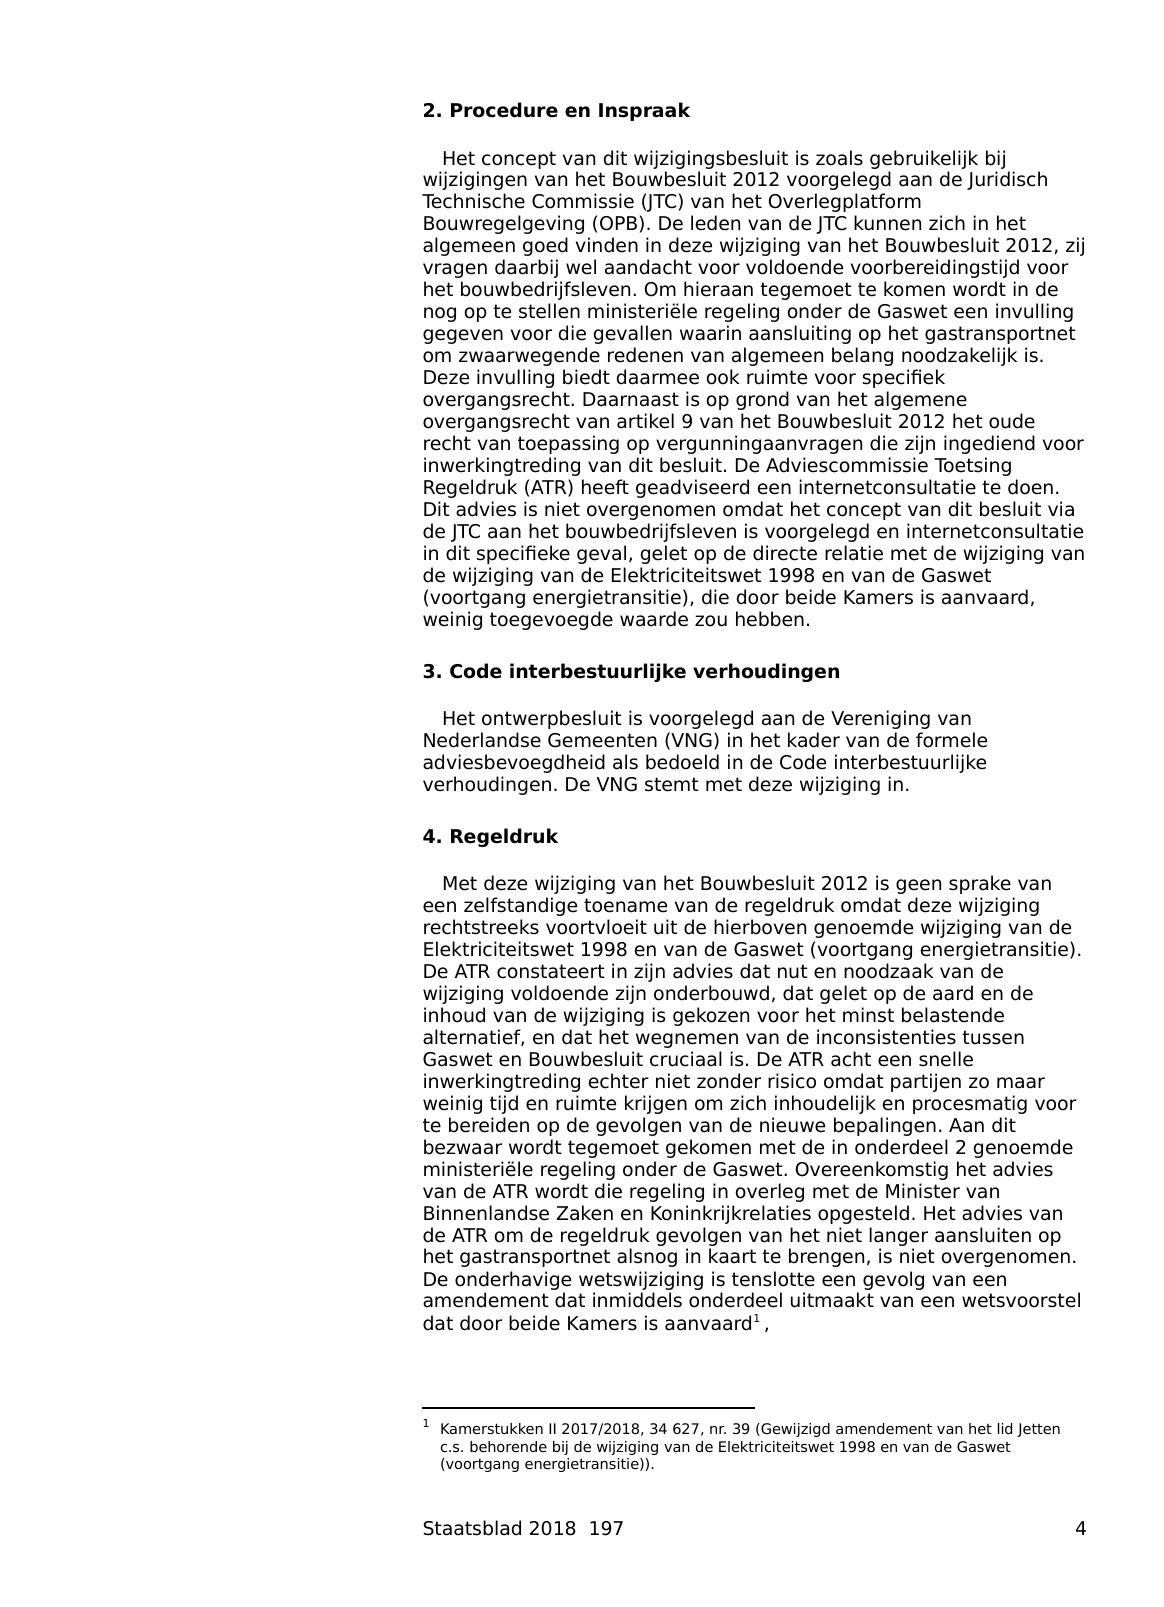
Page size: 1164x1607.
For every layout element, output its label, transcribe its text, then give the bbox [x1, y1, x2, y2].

subtitle 4. Regeldruk [422, 826, 1087, 848]
text Met deze wijziging van het Bouwbesluit 2012 is geen sprake van een zelfstandige toename van de regeldruk omdat deze wijziging rechtstreeks voortvloeit uit de hierboven genoemde wijziging van de Elektriciteitswet 1998 en van de Gaswet (voortgang energietransitie). De ATR constateert in zijn advies dat nut en noodzaak van de wijziging voldoende zijn onderbouwd, dat gelet op de aard en de inhoud van de wijziging is gekozen voor het minst belastende alternatief, en dat het wegnemen van de inconsistenties tussen Gaswet en Bouwbesluit cruciaal is. De ATR acht een snelle inwerkingtreding echter niet zonder risico omdat partijen zo maar weinig tijd en ruimte krijgen om zich inhoudelijk en procesmatig voor te bereiden op de gevolgen van de nieuwe bepalingen. Aan dit bezwaar wordt tegemoet gekomen met de in onderdeel 2 genoemde ministeriële regeling onder de Gaswet. Overeenkomstig het advies van de ATR wordt die regeling in overleg met de Minister van Binnenlandse Zaken en Koninkrijkrelaties opgesteld. Het advies van de ATR om de regeldruk gevolgen van het niet langer aansluiten op het gastransportnet alsnog in kaart te brengen, is niet overgenomen. De onderhavige wetswijziging is tenslotte een gevolg van een amendement dat inmiddels onderdeel uitmaakt van een wetsvoorstel dat door beide Kamers is aanvaard, [422, 873, 1087, 1334]
text Kamerstukken II 2017/2018, 34 627, nr. 39 (Gewijzigd amendement van het lid Jetten c.s. behorende bij de wijziging van de Elektriciteitswet 1998 en van de Gaswet (voortgang energietransitie)). [422, 1417, 1087, 1473]
subtitle 2. Procedure en Inspraak [422, 100, 1087, 122]
text Het concept van dit wijzigingsbesluit is zoals gebruikelijk bij wijzigingen van het Bouwbesluit 2012 voorgelegd aan de Juridisch Technische Commissie (JTC) van het Overlegplatform Bouwregelgeving (OPB). De leden van de JTC kunnen zich in het algemeen goed vinden in deze wijziging van het Bouwbesluit 2012, zij vragen daarbij wel aandacht voor voldoende voorbereidingstijd voor het bouwbedrijfsleven. Om hieraan tegemoet te komen wordt in de nog op te stellen ministeriële regeling onder de Gaswet een invulling gegeven voor die gevallen waarin aansluiting op het gastransportnet om zwaarwegende redenen van algemeen belang noodzakelijk is. Deze invulling biedt daarmee ook ruimte voor specifiek overgangsrecht. Daarnaast is op grond van het algemene overgangsrecht van artikel 9 van het Bouwbesluit 2012 het oude recht van toepassing op vergunningaanvragen die zijn ingediend voor inwerkingtreding van dit besluit. De Adviescommissie Toetsing Regeldruk (ATR) heeft geadviseerd een internetconsultatie te doen. Dit advies is niet overgenomen omdat het concept van dit besluit via de JTC aan het bouwbedrijfsleven is voorgelegd en internetconsultatie in dit specifieke geval, gelet op de directe relatie met de wijziging van de wijziging van de Elektriciteitswet 1998 en van de Gaswet (voortgang energietransitie), die door beide Kamers is aanvaard, weinig toegevoegde waarde zou hebben. [422, 147, 1087, 631]
text Het ontwerpbesluit is voorgelegd aan de Vereniging van Nederlandse Gemeenten (VNG) in het kader van de formele adviesbevoegdheid als bedoeld in de Code interbestuurlijke verhoudingen. De VNG stemt met deze wijziging in. [422, 708, 1087, 796]
subtitle 3. Code interbestuurlijke verhoudingen [422, 661, 1087, 683]
